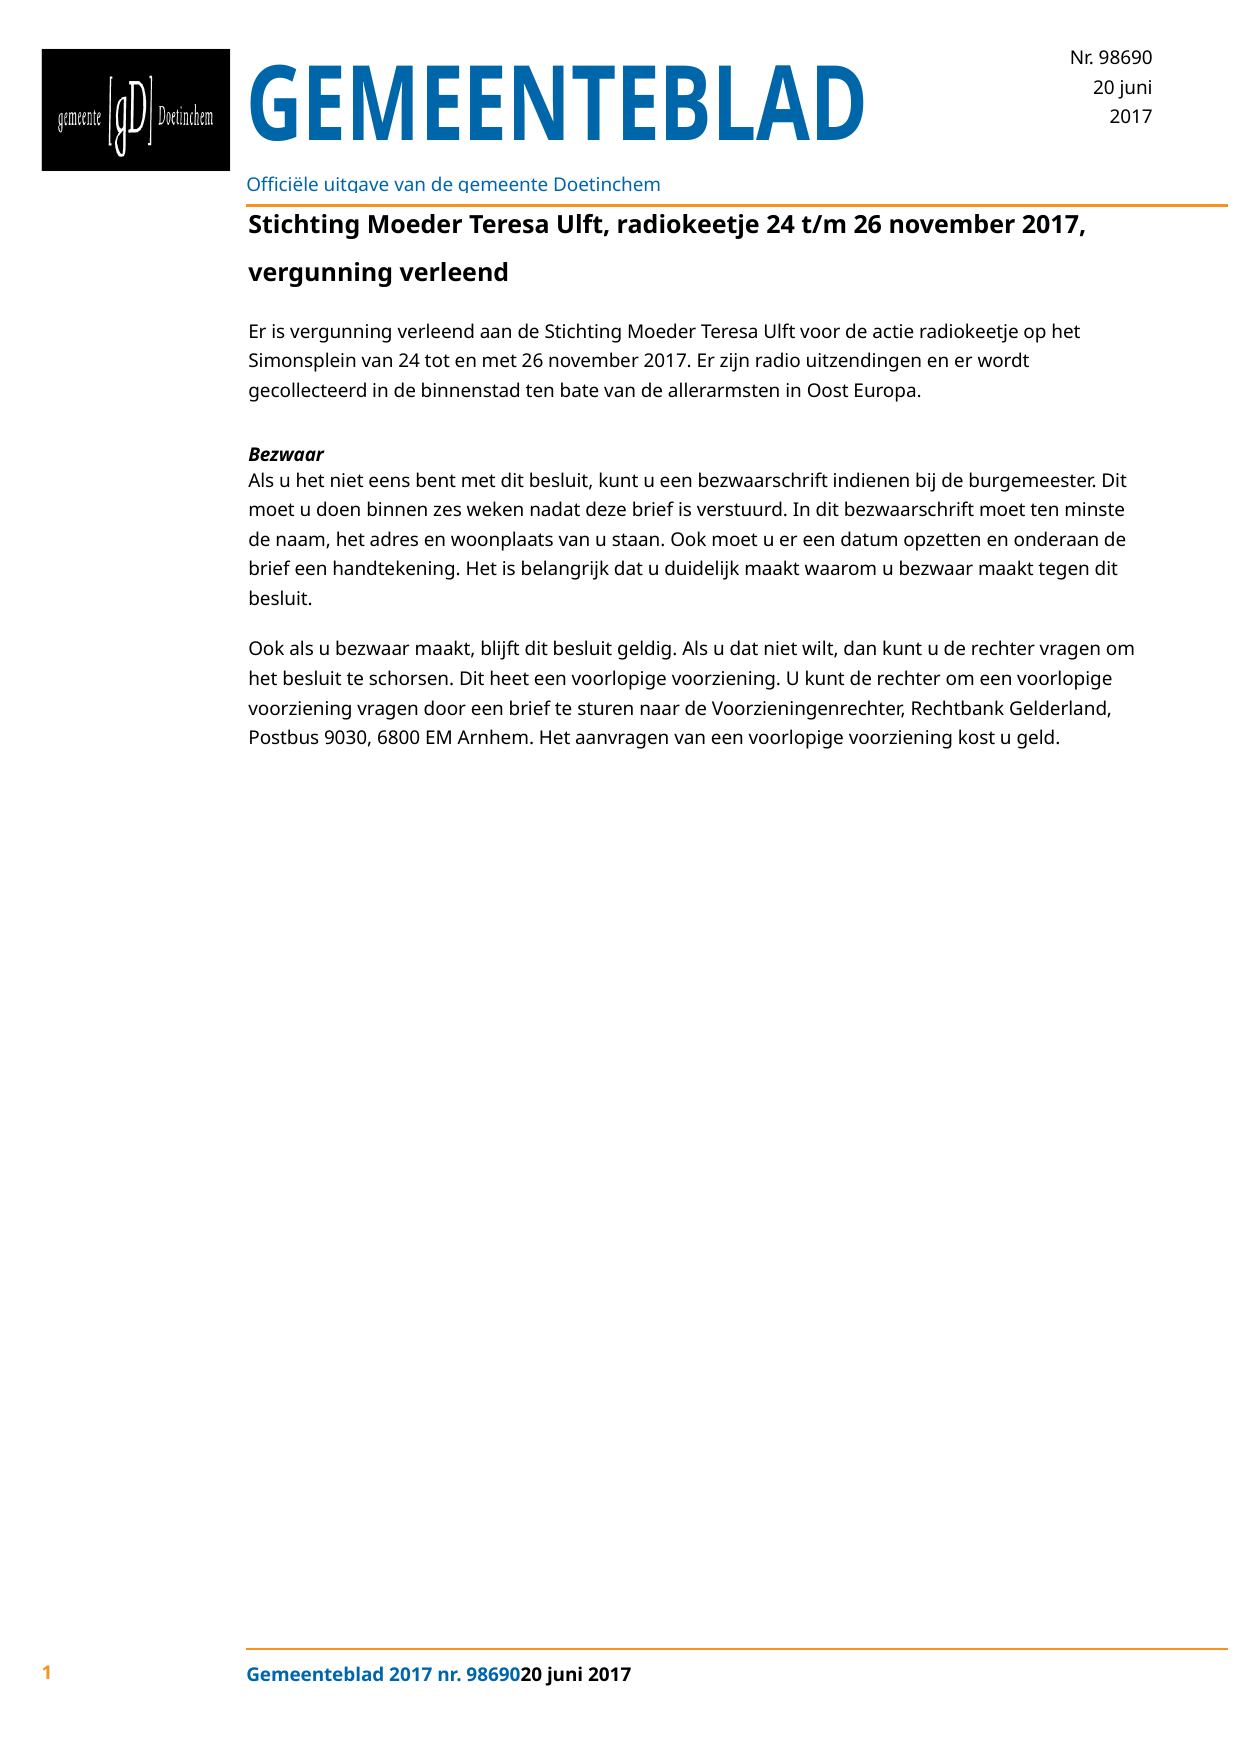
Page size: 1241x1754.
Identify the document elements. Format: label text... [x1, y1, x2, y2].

picture [41, 47, 231, 172]
text Ook als u bezwaar maakt, blijft dit besluit geldig. Als u dat niet wilt, dan kunt u de rechter vragen om het besluit te schorsen. Dit heet een voorlopige voorziening. U kunt de rechter om een voorlopige voorziening vragen door een brief te sturen naar de Voorzieningenrechter, Rechtbank Gelderland, Postbus 9030, 6800 EM Arnhem. Het aanvragen van een voorlopige voorziening kost u geld. [248, 636, 1152, 750]
text Stichting Moeder Teresa Ulft, radiokeetje 24 t/m 26 november 2017, vergunning verleend [248, 207, 1152, 288]
text Als u het niet eens bent met dit besluit, kunt u een bezwaarschrift indienen bij de burgemeester. Dit moet u doen binnen zes weken nadat deze brief is verstuurd. In dit bezwaarschrift moet ten minste de naam, het adres en woonplaats van u staan. Ook moet u er een datum opzetten en onderaan de brief een handtekening. Het is belangrijk dat u duidelijk maakt waarom u bezwaar maakt tegen dit besluit. [248, 467, 1152, 611]
text Er is vergunning verleend aan de Stichting Moeder Teresa Ulft voor de actie radiokeetje op het Simonsplein van 24 tot en met 26 november 2017. Er zijn radio uitzendingen en er wordt gecollecteerd in de binnenstad ten bate van de allerarmsten in Oost Europa. [248, 318, 1152, 403]
text Bezwaar [248, 441, 1152, 467]
